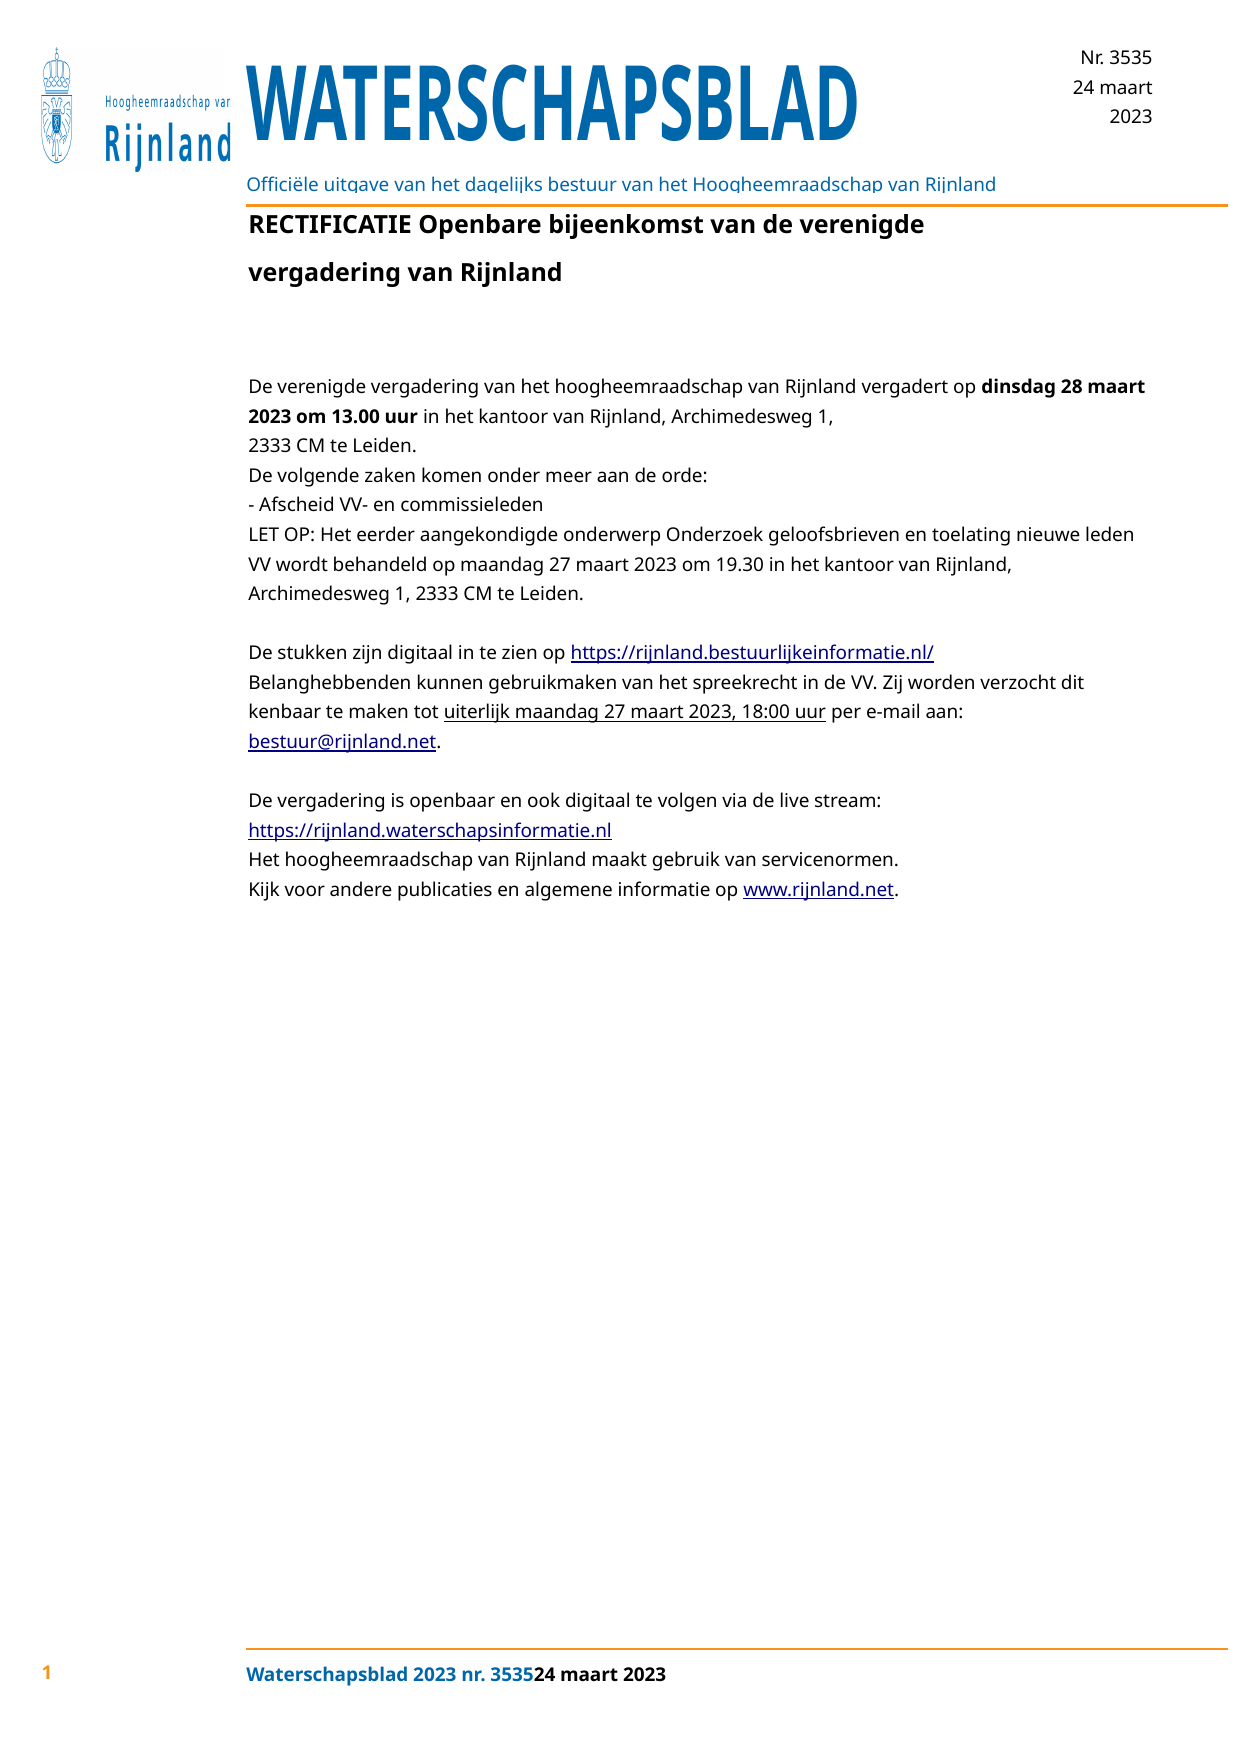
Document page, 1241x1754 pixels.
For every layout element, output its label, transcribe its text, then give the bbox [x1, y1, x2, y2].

text 2333 CM te Leiden. [248, 432, 1152, 458]
text Het hoogheemraadschap van Rijnland maakt gebruik van servicenormen. [248, 847, 1152, 872]
text De verenigde vergadering van het hoogheemraadschap van Rijnland vergadert op dinsdag 28 maart 2023 om 13.00 uur in het kantoor van Rijnland, Archimedesweg 1, [248, 373, 1152, 428]
picture [41, 47, 231, 172]
text RECTIFICATIE Openbare bijeenkomst van de verenigde vergadering van Rijnland [248, 207, 1152, 288]
text De vergadering is openbaar en ook digitaal te volgen via de live stream: [248, 787, 1152, 813]
text Belanghebbenden kunnen gebruikmaken van het spreekrecht in de VV. Zij worden verzocht dit kenbaar te maken tot uiterlijk maandag 27 maart 2023, 18:00 uur per e-mail aan: bestuur@rijnland.net. [248, 669, 1152, 754]
text De stukken zijn digitaal in te zien op https://rijnland.bestuurlijkeinformatie.nl/ [248, 639, 1152, 665]
text https://rijnland.waterschapsinformatie.nl [248, 817, 1152, 843]
text LET OP: Het eerder aangekondigde onderwerp Onderzoek geloofsbrieven en toelating nieuwe leden VV wordt behandeld op maandag 27 maart 2023 om 19.30 in het kantoor van Rijnland, Archimedesweg 1, 2333 CM te Leiden. [248, 521, 1152, 606]
text - Afscheid VV- en commissieleden [248, 492, 1152, 517]
text Kijk voor andere publicaties en algemene informatie op www.rijnland.net. [248, 876, 1152, 902]
text De volgende zaken komen onder meer aan de orde: [248, 462, 1152, 488]
